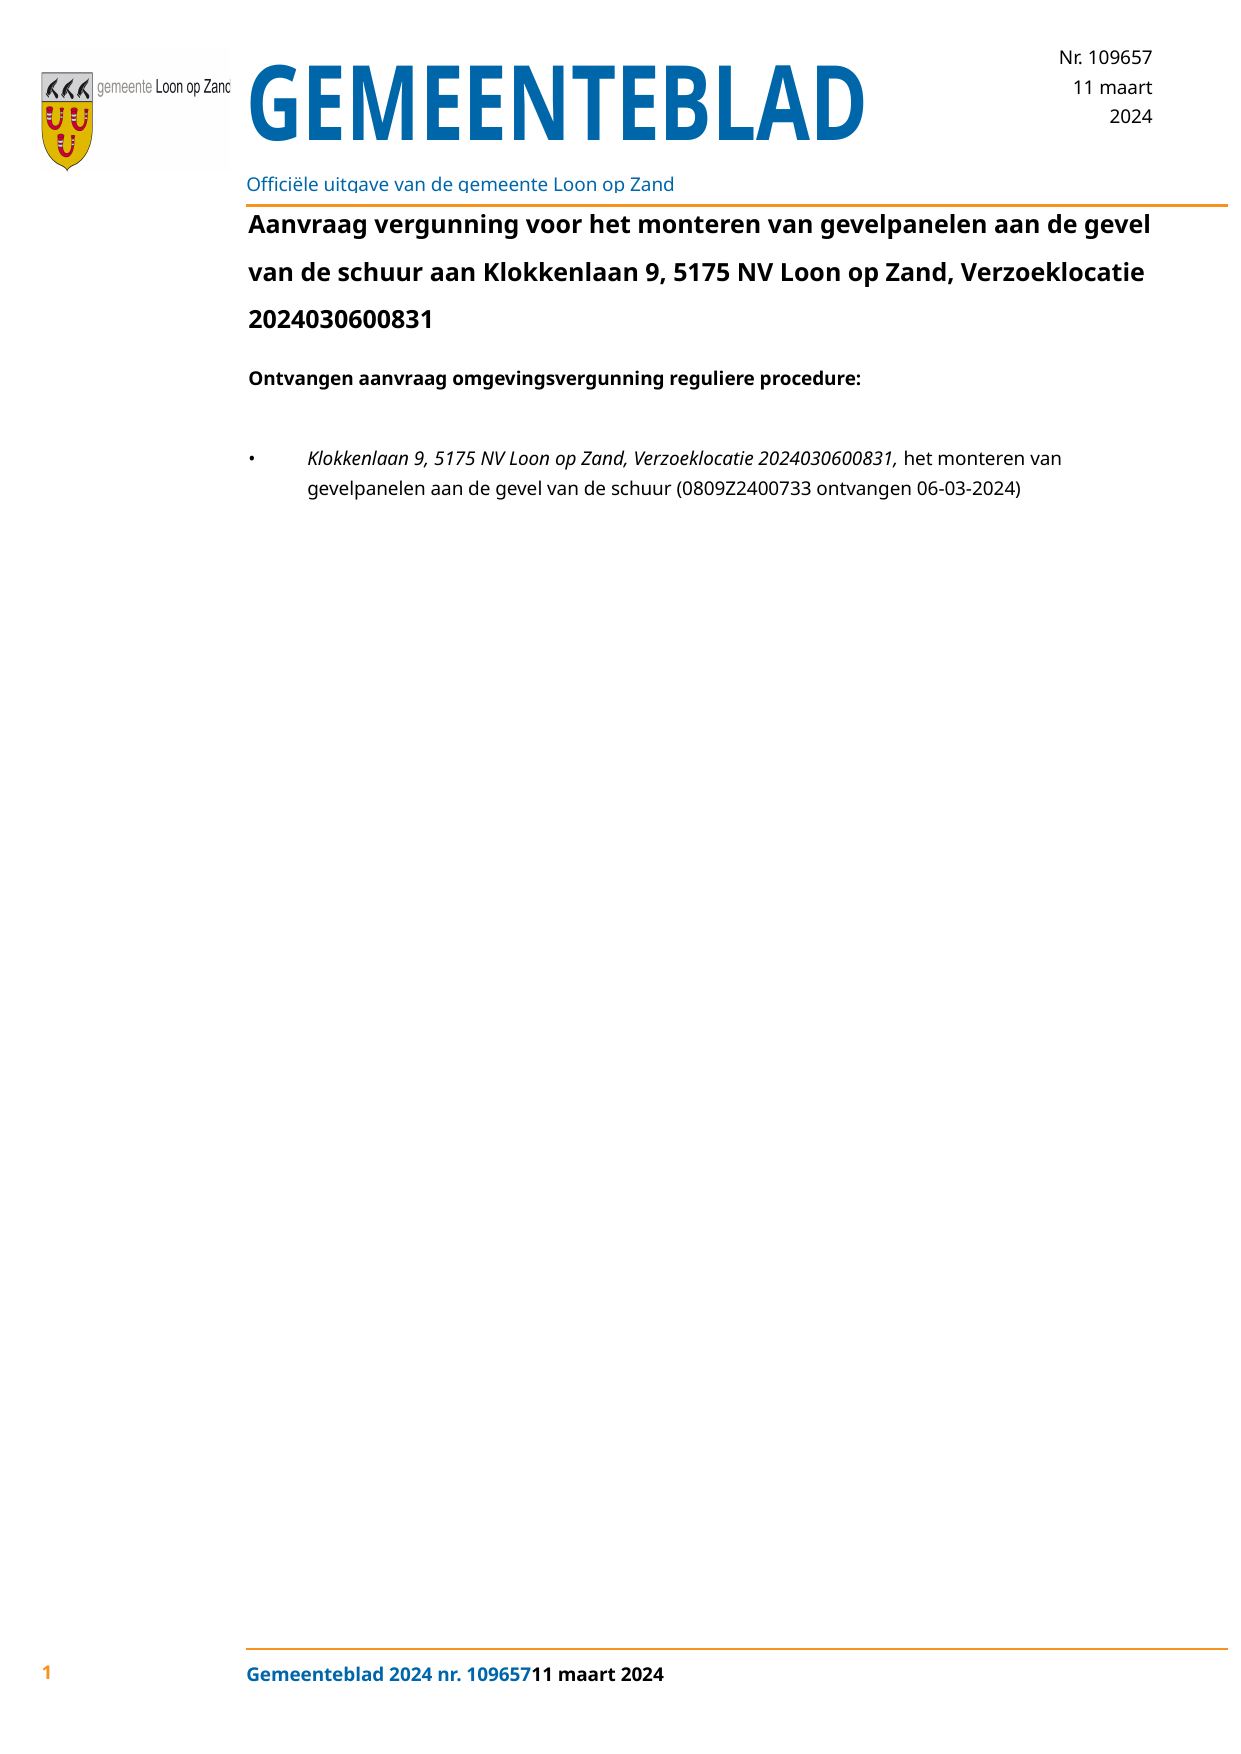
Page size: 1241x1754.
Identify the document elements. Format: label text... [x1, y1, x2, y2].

text Ontvangen aanvraag omgevingsvergunning reguliere procedure: [248, 366, 1152, 391]
list Klokkenlaan 9, 5175 NV Loon op Zand, Verzoeklocatie 2024030600831, het monteren van gevelpanelen aan de gevel van de schuur (0809Z2400733 ontvangen 06-03-2024) [248, 446, 1152, 501]
picture [41, 47, 231, 172]
text Aanvraag vergunning voor het monteren van gevelpanelen aan de gevel van de schuur aan Klokkenlaan 9, 5175 NV Loon op Zand, Verzoeklocatie 2024030600831 [248, 207, 1152, 336]
